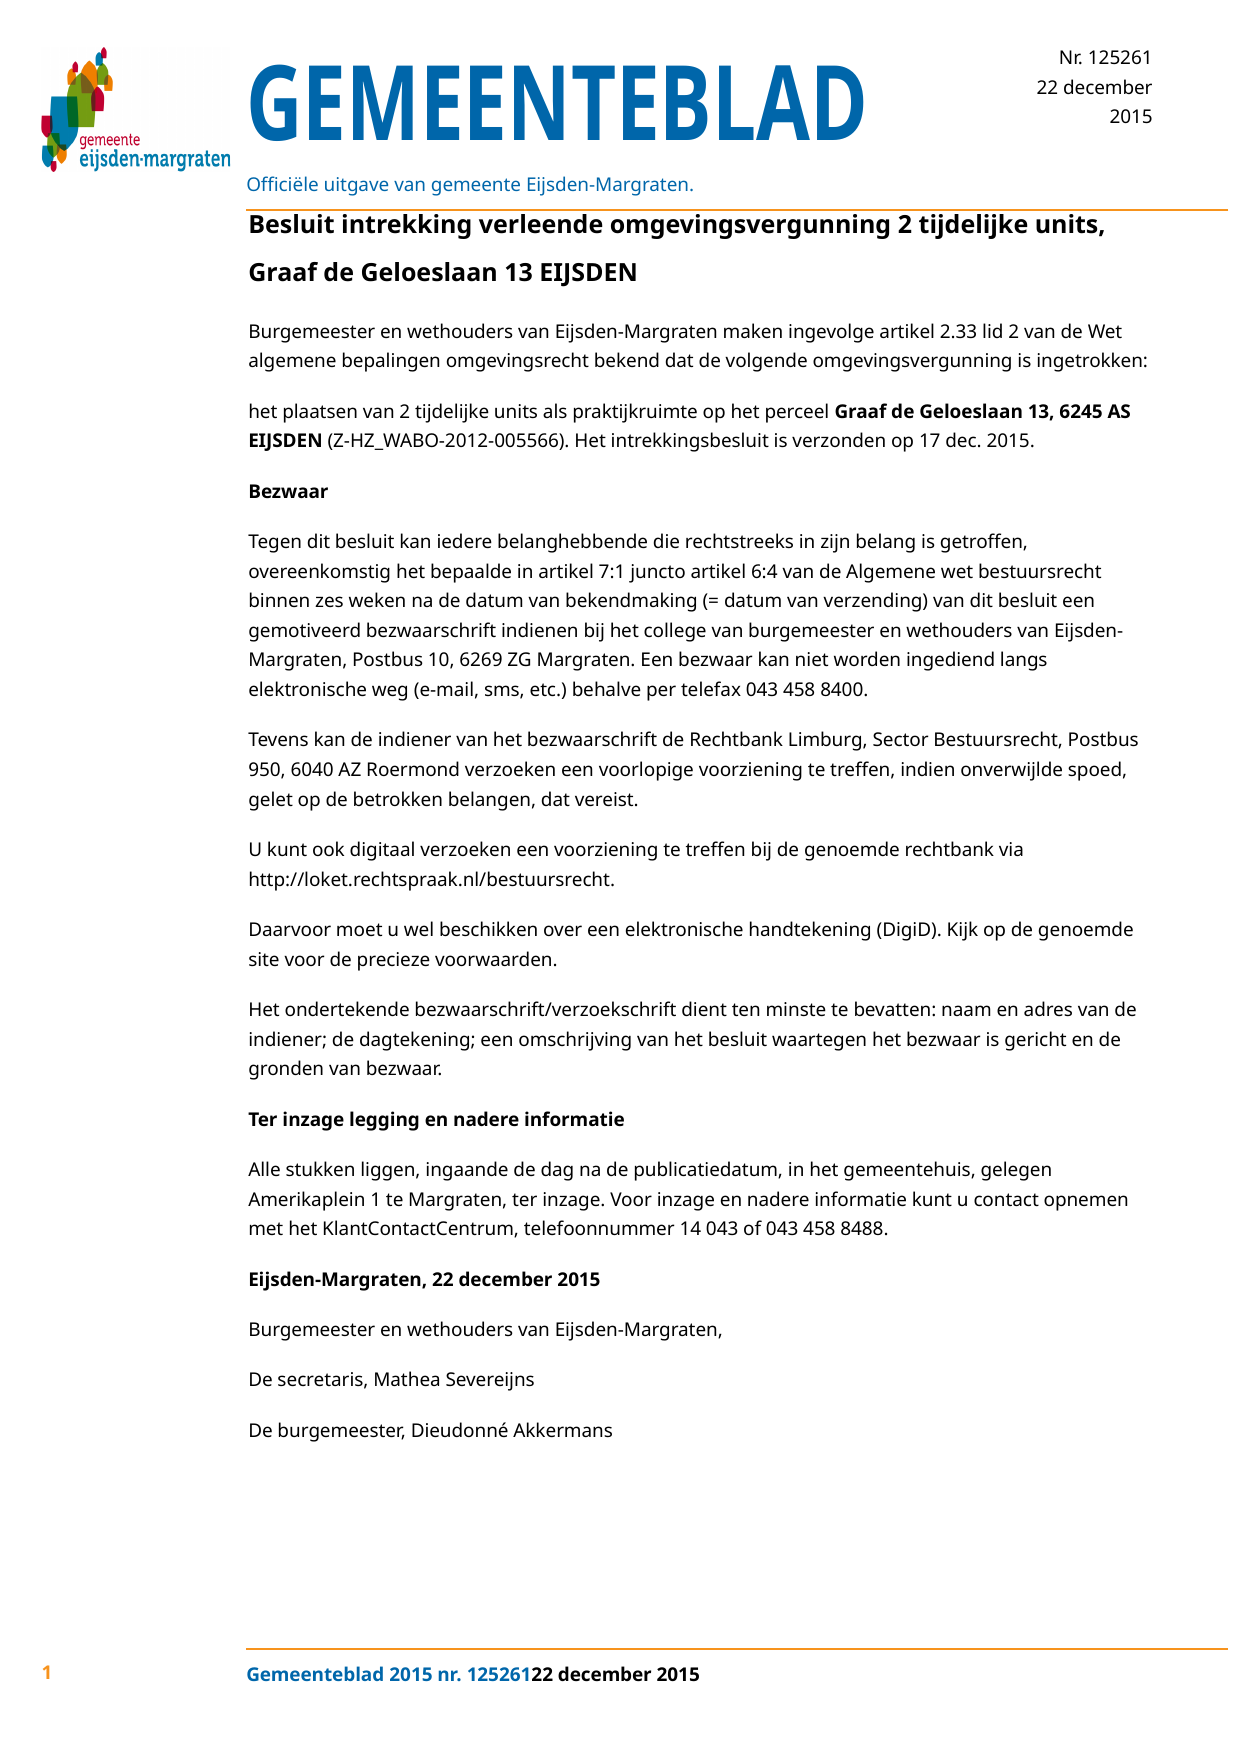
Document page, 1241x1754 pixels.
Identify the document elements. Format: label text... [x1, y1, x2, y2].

text Alle stukken liggen, ingaande de dag na de publicatiedatum, in het gemeentehuis, gelegen Amerikaplein 1 te Margraten, ter inzage. Voor inzage en nadere informatie kunt u contact opnemen met het KlantContactCentrum, telefoonnummer 14 043 of 043 458 8488. [248, 1156, 1152, 1241]
text Besluit intrekking verleende omgevingsvergunning 2 tijdelijke units, Graaf de Geloeslaan 13 EIJSDEN [248, 211, 1152, 288]
text U kunt ook digitaal verzoeken een voorziening te treffen bij de genoemde rechtbank via http://loket.rechtspraak.nl/bestuursrecht. [248, 836, 1152, 892]
text Eijsden-Margraten, 22 december 2015 [248, 1266, 1152, 1292]
text Daarvoor moet u wel beschikken over een elektronische handtekening (DigiD). Kijk op de genoemde site voor de precieze voorwaarden. [248, 916, 1152, 972]
text Tevens kan de indiener van het bezwaarschrift de Rechtbank Limburg, Sector Bestuursrecht, Postbus 950, 6040 AZ Roermond verzoeken een voorlopige voorziening te treffen, indien onverwijlde spoed, gelet op de betrokken belangen, dat vereist. [248, 727, 1152, 812]
text Ter inzage legging en nadere informatie [248, 1106, 1152, 1132]
text Bezwaar [248, 478, 1152, 504]
text De secretaris, Mathea Severeijns [248, 1367, 1152, 1392]
text Burgemeester en wethouders van Eijsden-Margraten, [248, 1316, 1152, 1342]
text Tegen dit besluit kan iedere belanghebbende die rechtstreeks in zijn belang is getroffen, overeenkomstig het bepaalde in artikel 7:1 juncto artikel 6:4 van de Algemene wet bestuursrecht binnen zes weken na de datum van bekendmaking (= datum van verzending) van dit besluit een gemotiveerd bezwaarschrift indienen bij het college van burgemeester en wethouders van Eijsden-Margraten, Postbus 10, 6269 ZG Margraten. Een bezwaar kan niet worden ingediend langs elektronische weg (e-mail, sms, etc.) behalve per telefax 043 458 8400. [248, 528, 1152, 702]
text het plaatsen van 2 tijdelijke units als praktijkruimte op het perceel Graaf de Geloeslaan 13, 6245 AS EIJSDEN (Z-HZ_WABO-2012-005566). Het intrekkingsbesluit is verzonden op 17 dec. 2015. [248, 398, 1152, 453]
picture [41, 47, 231, 172]
text Het ondertekende bezwaarschrift/verzoekschrift dient ten minste te bevatten: naam en adres van de indiener; de dagtekening; een omschrijving van het besluit waartegen het bezwaar is gericht en de gronden van bezwaar. [248, 996, 1152, 1081]
text De burgemeester, Dieudonné Akkermans [248, 1417, 1152, 1443]
text Burgemeester en wethouders van Eijsden-Margraten maken ingevolge artikel 2.33 lid 2 van de Wet algemene bepalingen omgevingsrecht bekend dat de volgende omgevingsvergunning is ingetrokken: [248, 318, 1152, 373]
